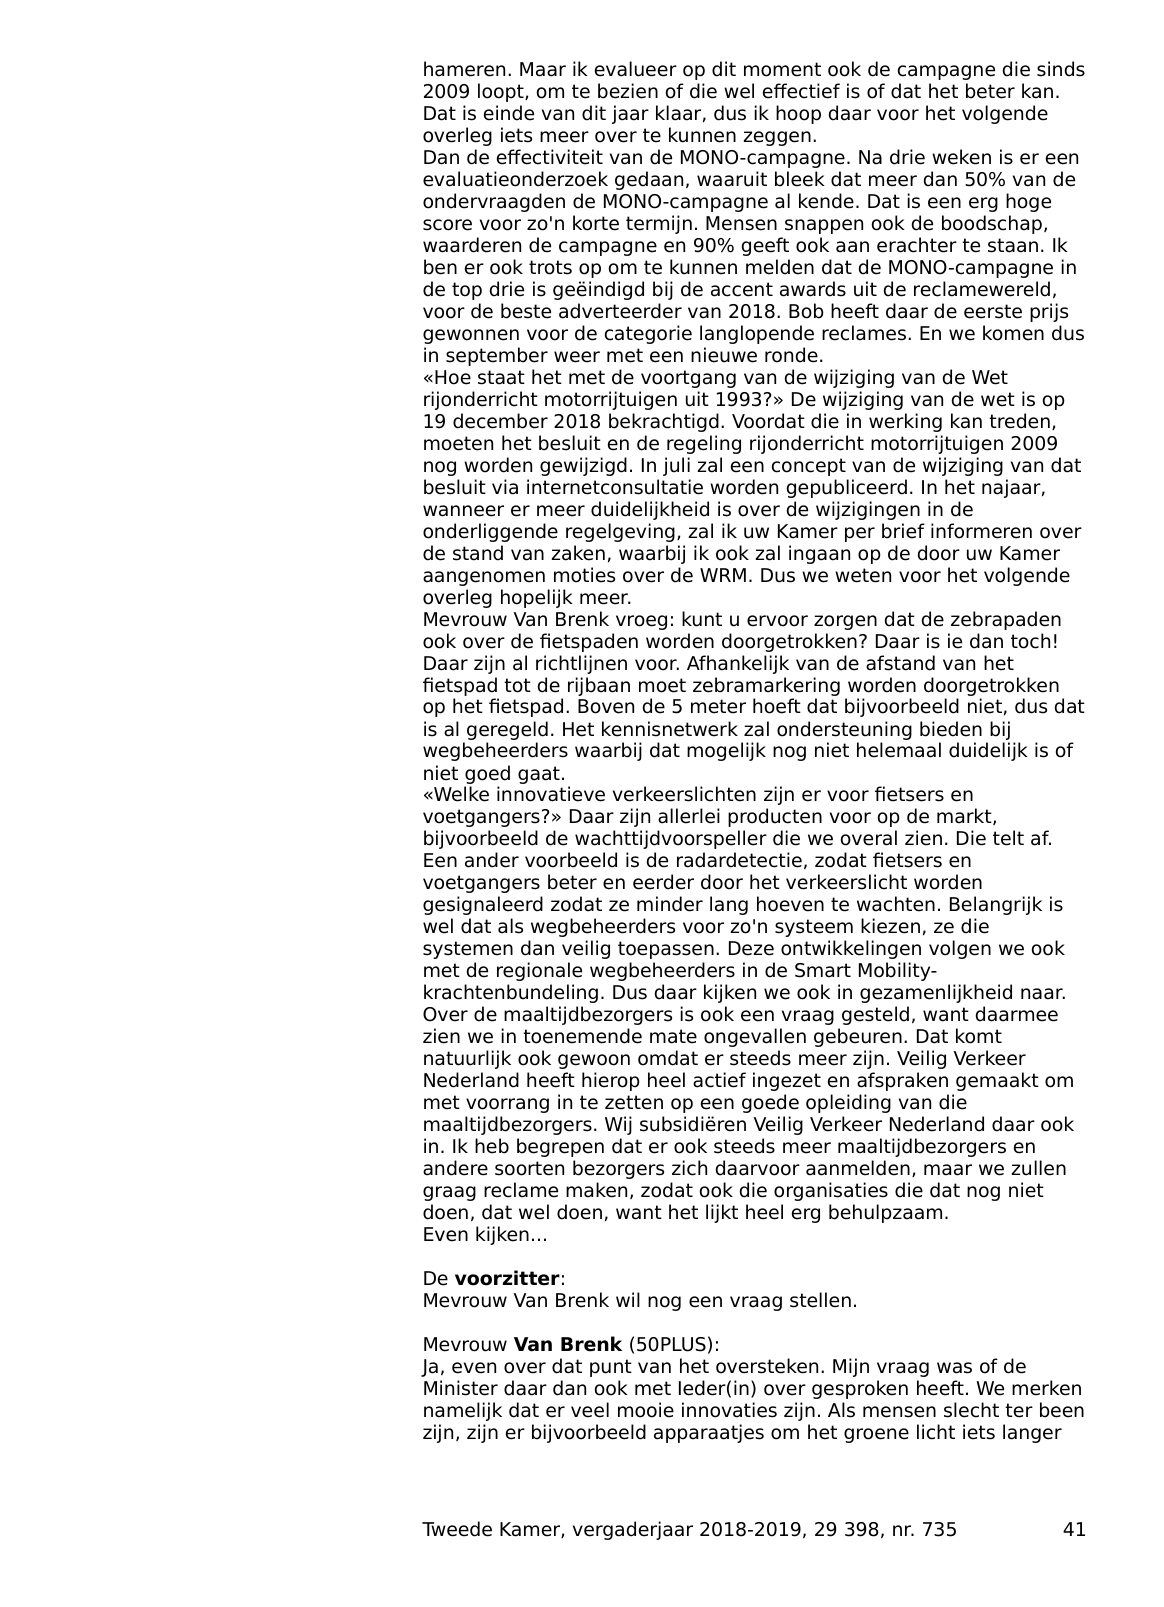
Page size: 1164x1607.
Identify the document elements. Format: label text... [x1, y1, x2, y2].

text Over de maaltijdbezorgers is ook een vraag gesteld, want daarmee zien we in toenemende mate ongevallen gebeuren. Dat komt natuurlijk ook gewoon omdat er steeds meer zijn. Veilig Verkeer Nederland heeft hierop heel actief ingezet en afspraken gemaakt om met voorrang in te zetten op een goede opleiding van die maaltijdbezorgers. Wij subsidiëren Veilig Verkeer Nederland daar ook in. Ik heb begrepen dat er ook steeds meer maaltijdbezorgers en andere soorten bezorgers zich daarvoor aanmelden, maar we zullen graag reclame maken, zodat ook die organisaties die dat nog niet doen, dat wel doen, want het lijkt heel erg behulpzaam. [422, 1004, 1087, 1224]
text Even kijken... [422, 1224, 1087, 1246]
text «Hoe staat het met de voortgang van de wijziging van de Wet rijonderricht motorrijtuigen uit 1993?» De wijziging van de wet is op 19 december 2018 bekrachtigd. Voordat die in werking kan treden, moeten het besluit en de regeling rijonderricht motorrijtuigen 2009 nog worden gewijzigd. In juli zal een concept van de wijziging van dat besluit via internetconsultatie worden gepubliceerd. In het najaar, wanneer er meer duidelijkheid is over de wijzigingen in de onderliggende regelgeving, zal ik uw Kamer per brief informeren over de stand van zaken, waarbij ik ook zal ingaan op de door uw Kamer aangenomen moties over de WRM. Dus we weten voor het volgende overleg hopelijk meer. [422, 367, 1087, 608]
text hameren. Maar ik evalueer op dit moment ook de campagne die sinds 2009 loopt, om te bezien of die wel effectief is of dat het beter kan. Dat is einde van dit jaar klaar, dus ik hoop daar voor het volgende overleg iets meer over te kunnen zeggen. [422, 59, 1087, 147]
text Dan de effectiviteit van de MONO-campagne. Na drie weken is er een evaluatieonderzoek gedaan, waaruit bleek dat meer dan 50% van de ondervraagden de MONO-campagne al kende. Dat is een erg hoge score voor zo'n korte termijn. Mensen snappen ook de boodschap, waarderen de campagne en 90% geeft ook aan erachter te staan. Ik ben er ook trots op om te kunnen melden dat de MONO-campagne in de top drie is geëindigd bij de accent awards uit de reclamewereld, voor de beste adverteerder van 2018. Bob heeft daar de eerste prijs gewonnen voor de categorie langlopende reclames. En we komen dus in september weer met een nieuwe ronde. [422, 147, 1087, 367]
text Mevrouw Van Brenk (50PLUS): [422, 1334, 1087, 1356]
text Ja, even over dat punt van het oversteken. Mijn vraag was of de Minister daar dan ook met Ieder(in) over gesproken heeft. We merken namelijk dat er veel mooie innovaties zijn. Als mensen slecht ter been zijn, zijn er bijvoorbeeld apparaatjes om het groene licht iets langer [422, 1356, 1087, 1444]
text De voorzitter: [422, 1268, 1087, 1290]
text «Welke innovatieve verkeerslichten zijn er voor fietsers en voetgangers?» Daar zijn allerlei producten voor op de markt, bijvoorbeeld de wachttijdvoorspeller die we overal zien. Die telt af. Een ander voorbeeld is de radardetectie, zodat fietsers en voetgangers beter en eerder door het verkeerslicht worden gesignaleerd zodat ze minder lang hoeven te wachten. Belangrijk is wel dat als wegbeheerders voor zo'n systeem kiezen, ze die systemen dan veilig toepassen. Deze ontwikkelingen volgen we ook met de regionale wegbeheerders in de Smart Mobility-krachtenbundeling. Dus daar kijken we ook in gezamenlijkheid naar. [422, 784, 1087, 1004]
text Mevrouw Van Brenk wil nog een vraag stellen. [422, 1290, 1087, 1312]
text Mevrouw Van Brenk vroeg: kunt u ervoor zorgen dat de zebrapaden ook over de fietspaden worden doorgetrokken? Daar is ie dan toch! Daar zijn al richtlijnen voor. Afhankelijk van de afstand van het fietspad tot de rijbaan moet zebramarkering worden doorgetrokken op het fietspad. Boven de 5 meter hoeft dat bijvoorbeeld niet, dus dat is al geregeld. Het kennisnetwerk zal ondersteuning bieden bij wegbeheerders waarbij dat mogelijk nog niet helemaal duidelijk is of niet goed gaat. [422, 608, 1087, 784]
